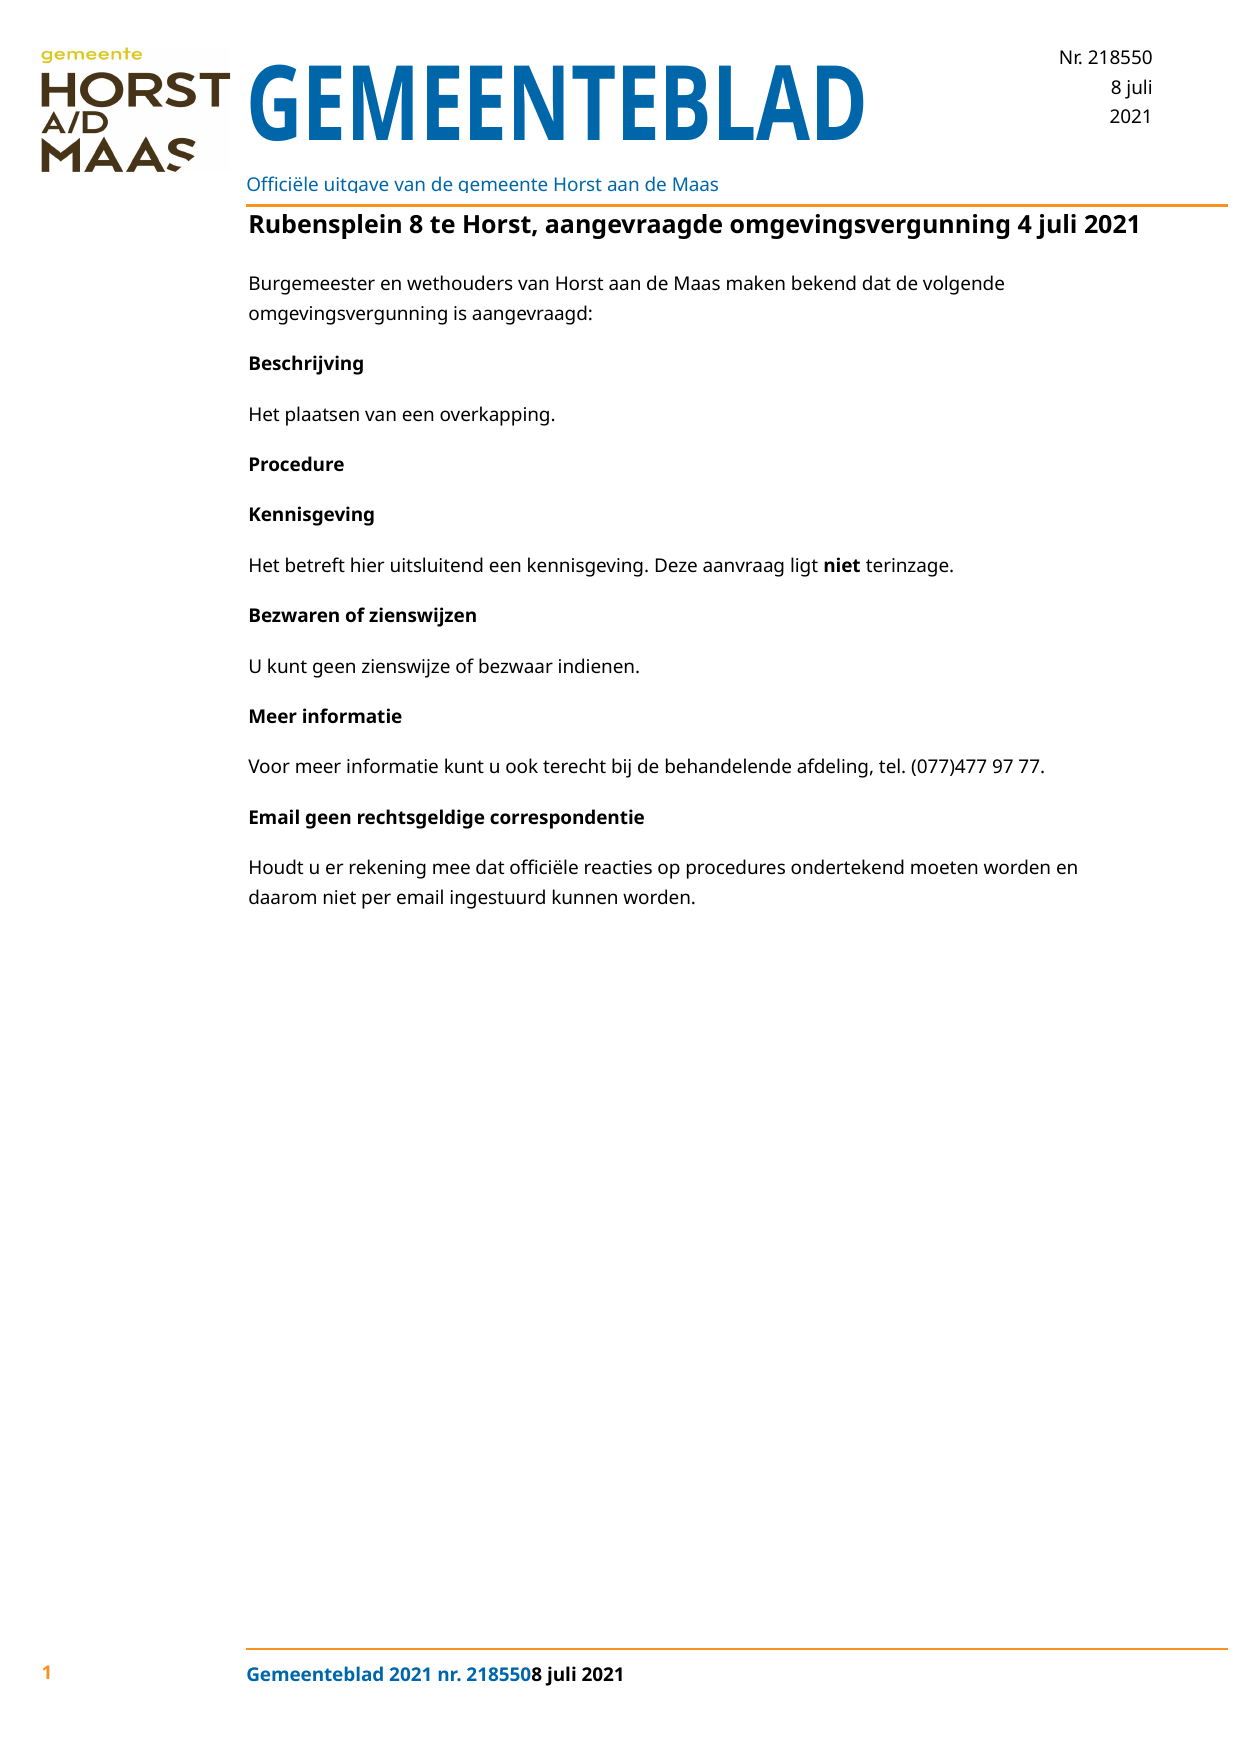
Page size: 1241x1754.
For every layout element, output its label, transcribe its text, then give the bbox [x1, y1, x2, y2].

text Bezwaren of zienswijzen [248, 602, 1152, 628]
text Houdt u er rekening mee dat officiële reacties op procedures ondertekend moeten worden en daarom niet per email ingestuurd kunnen worden. [248, 854, 1152, 910]
text U kunt geen zienswijze of bezwaar indienen. [248, 653, 1152, 678]
text Meer informatie [248, 703, 1152, 729]
text Beschrijving [248, 350, 1152, 376]
text Het plaatsen van een overkapping. [248, 401, 1152, 426]
text Burgemeester en wethouders van Horst aan de Maas maken bekend dat de volgende omgevingsvergunning is aangevraagd: [248, 270, 1152, 326]
text Rubensplein 8 te Horst, aangevraagde omgevingsvergunning 4 juli 2021 [248, 207, 1152, 241]
text Procedure [248, 451, 1152, 477]
text Email geen rechtsgeldige correspondentie [248, 804, 1152, 830]
picture [41, 47, 231, 172]
text Het betreft hier uitsluitend een kennisgeving. Deze aanvraag ligt niet terinzage. [248, 552, 1152, 578]
text Voor meer informatie kunt u ook terecht bij de behandelende afdeling, tel. (077)477 97 77. [248, 754, 1152, 779]
text Kennisgeving [248, 502, 1152, 527]
